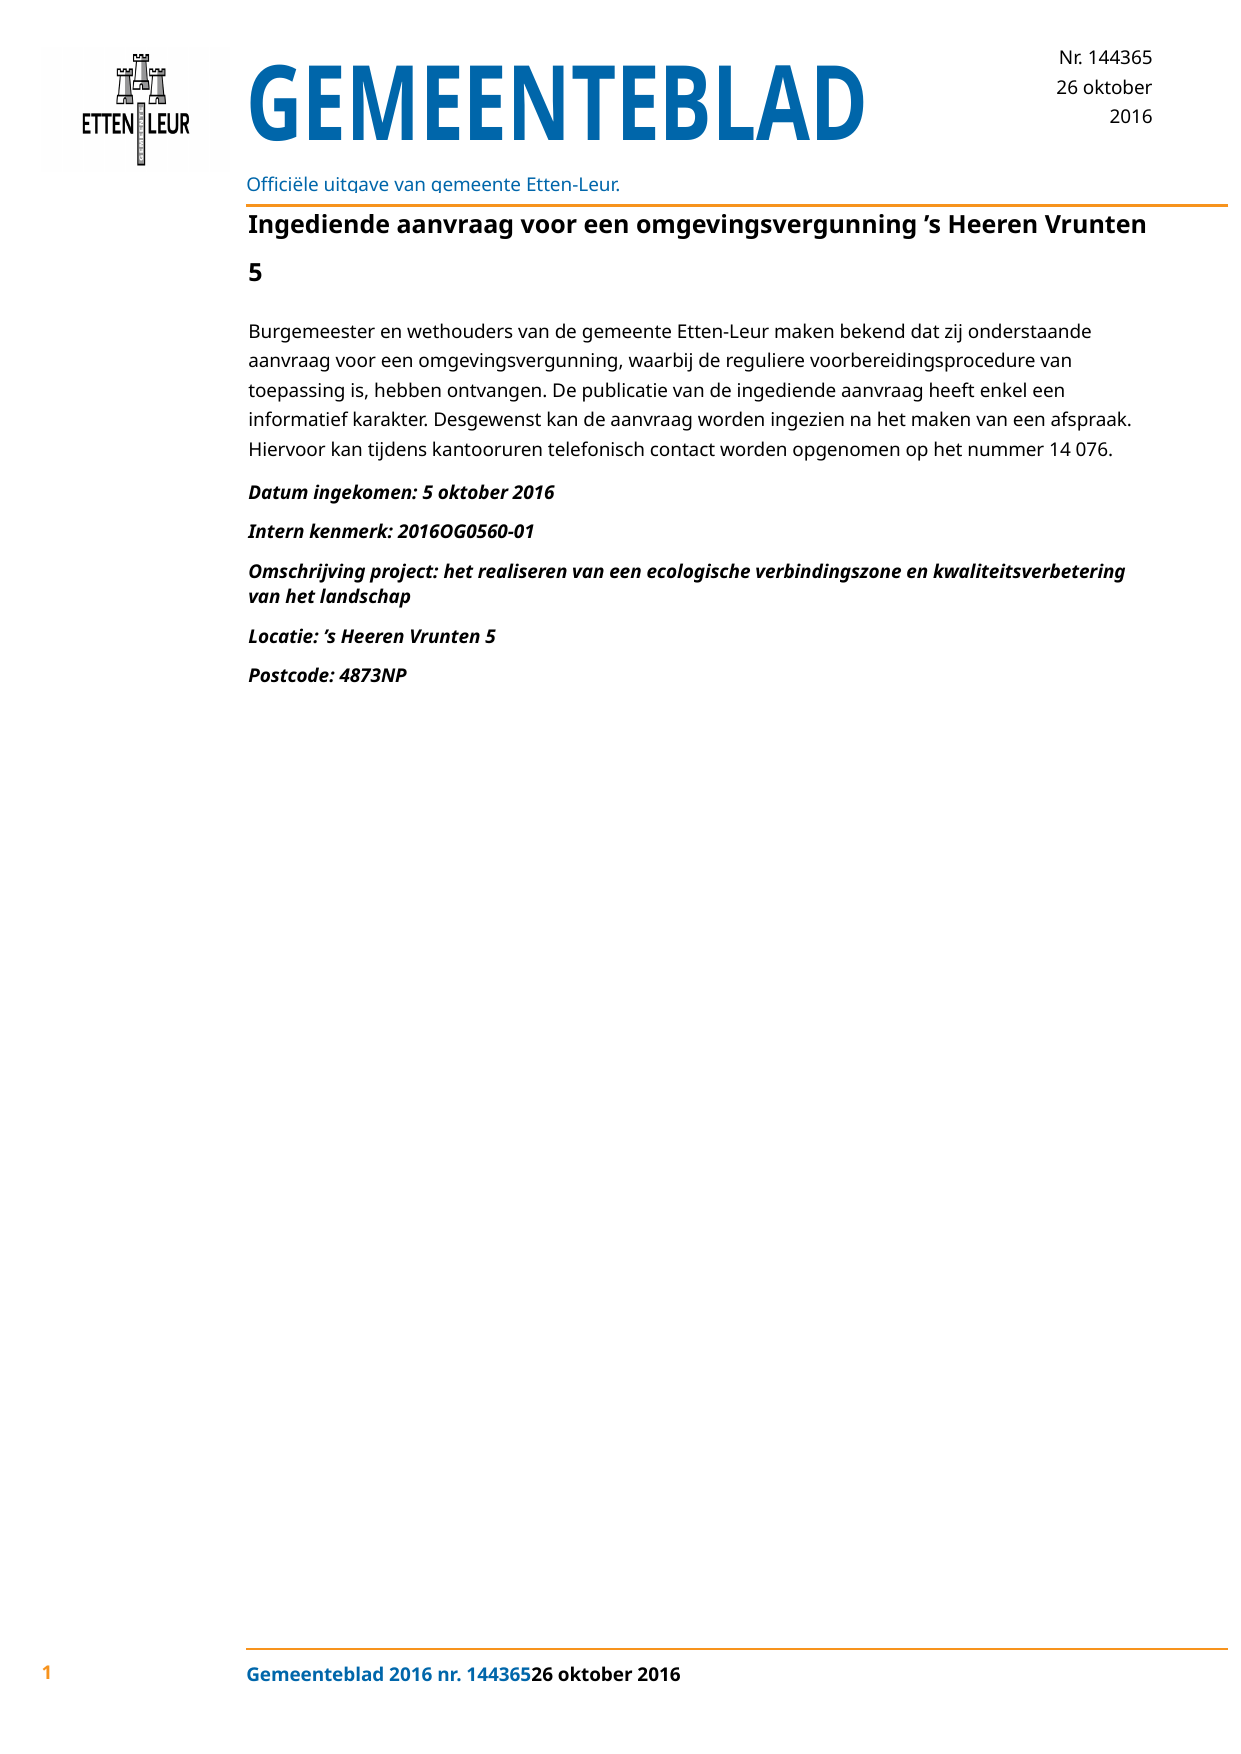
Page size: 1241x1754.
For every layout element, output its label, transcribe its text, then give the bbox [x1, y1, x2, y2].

text Locatie: ’s Heeren Vrunten 5 [248, 623, 1152, 649]
picture [41, 47, 231, 172]
text Intern kenmerk: 2016OG0560-01 [248, 519, 1152, 544]
text Ingediende aanvraag voor een omgevingsvergunning ’s Heeren Vrunten 5 [248, 207, 1152, 288]
text Postcode: 4873NP [248, 662, 1152, 688]
text Omschrijving project: het realiseren van een ecologische verbindingszone en kwaliteitsverbetering van het landschap [248, 558, 1152, 609]
text Burgemeester en wethouders van de gemeente Etten-Leur maken bekend dat zij onderstaande aanvraag voor een omgevingsvergunning, waarbij de reguliere voorbereidingsprocedure van toepassing is, hebben ontvangen. De publicatie van de ingediende aanvraag heeft enkel een informatief karakter. Desgewenst kan de aanvraag worden ingezien na het maken van een afspraak. Hiervoor kan tijdens kantooruren telefonisch contact worden opgenomen op het nummer 14 076. [248, 318, 1152, 462]
text Datum ingekomen: 5 oktober 2016 [248, 479, 1152, 505]
